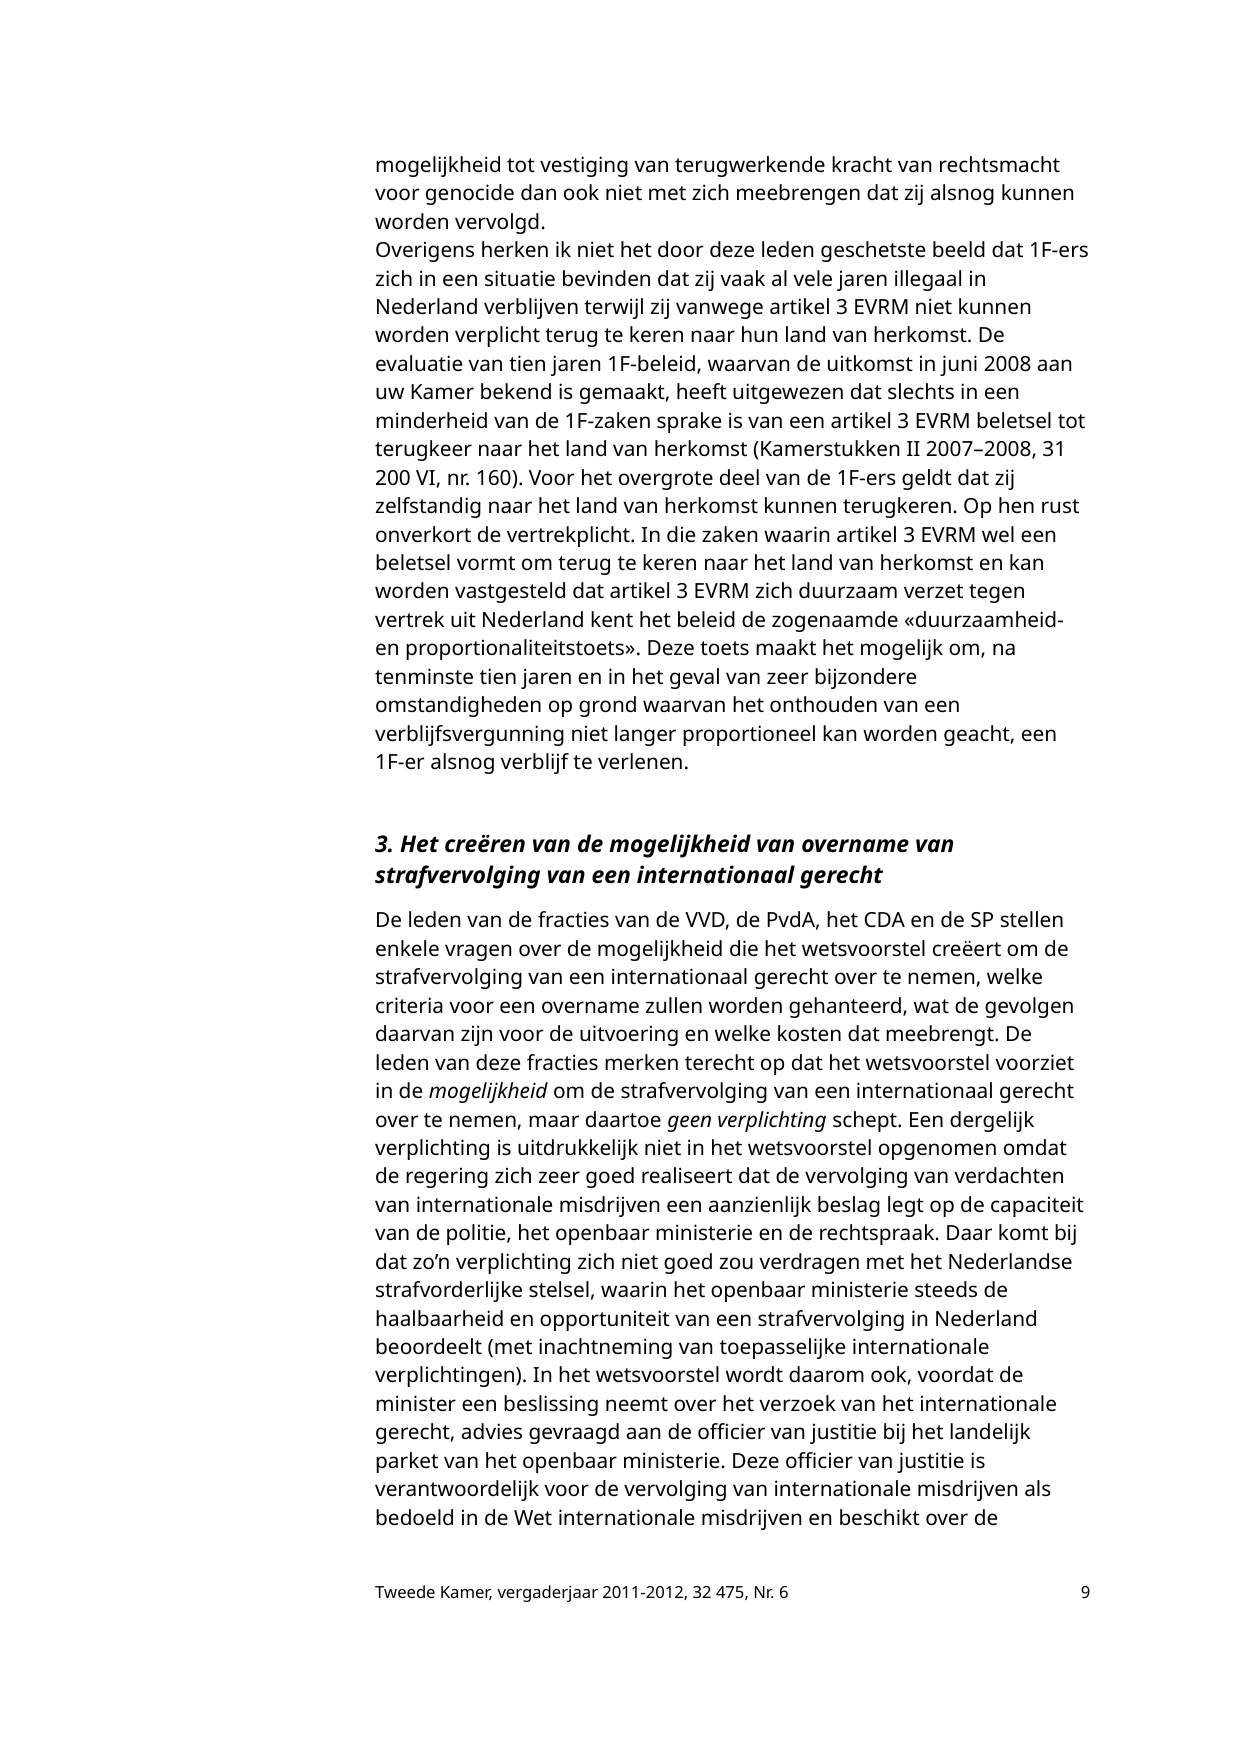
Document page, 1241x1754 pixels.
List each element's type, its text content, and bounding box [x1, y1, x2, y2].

text De leden van de fracties van de VVD, de PvdA, het CDA en de SP stellen enkele vragen over de mogelijkheid die het wetsvoorstel creëert om de strafvervolging van een internationaal gerecht over te nemen, welke criteria voor een overname zullen worden gehanteerd, wat de gevolgen daarvan zijn voor de uitvoering en welke kosten dat meebrengt. De leden van deze fracties merken terecht op dat het wetsvoorstel voorziet in de mogelijkheid om de strafvervolging van een internationaal gerecht over te nemen, maar daartoe geen verplichting schept. Een dergelijk verplichting is uitdrukkelijk niet in het wetsvoorstel opgenomen omdat de regering zich zeer goed realiseert dat de vervolging van verdachten van internationale misdrijven een aanzienlijk beslag legt op de capaciteit van de politie, het openbaar ministerie en de rechtspraak. Daar komt bij dat zo’n verplichting zich niet goed zou verdragen met het Nederlandse strafvorderlijke stelsel, waarin het openbaar ministerie steeds de haalbaarheid en opportuniteit van een strafvervolging in Nederland beoordeelt (met inachtneming van toepasselijke internationale verplichtingen). In het wetsvoorstel wordt daarom ook, voordat de minister een beslissing neemt over het verzoek van het internationale gerecht, advies gevraagd aan de officier van justitie bij het landelijk parket van het openbaar ministerie. Deze officier van justitie is verantwoordelijk voor de vervolging van internationale misdrijven als bedoeld in de Wet internationale misdrijven en beschikt over de [375, 906, 1090, 1531]
subtitle 3. Het creëren van de mogelijkheid van overname van strafvervolging van een internationaal gerecht [375, 828, 1090, 891]
text mogelijkheid tot vestiging van terugwerkende kracht van rechtsmacht voor genocide dan ook niet met zich meebrengen dat zij alsnog kunnen worden vervolgd. [375, 150, 1090, 235]
text Overigens herken ik niet het door deze leden geschetste beeld dat 1F-ers zich in een situatie bevinden dat zij vaak al vele jaren illegaal in Nederland verblijven terwijl zij vanwege artikel 3 EVRM niet kunnen worden verplicht terug te keren naar hun land van herkomst. De evaluatie van tien jaren 1F-beleid, waarvan de uitkomst in juni 2008 aan uw Kamer bekend is gemaakt, heeft uitgewezen dat slechts in een minderheid van de 1F-zaken sprake is van een artikel 3 EVRM beletsel tot terugkeer naar het land van herkomst (Kamerstukken II 2007–2008, 31 200 VI, nr. 160). Voor het overgrote deel van de 1F-ers geldt dat zij zelfstandig naar het land van herkomst kunnen terugkeren. Op hen rust onverkort de vertrekplicht. In die zaken waarin artikel 3 EVRM wel een beletsel vormt om terug te keren naar het land van herkomst en kan worden vastgesteld dat artikel 3 EVRM zich duurzaam verzet tegen vertrek uit Nederland kent het beleid de zogenaamde «duurzaamheid- en proportionaliteitstoets». Deze toets maakt het mogelijk om, na tenminste tien jaren en in het geval van zeer bijzondere omstandigheden op grond waarvan het onthouden van een verblijfsvergunning niet langer proportioneel kan worden geacht, een 1F-er alsnog verblijf te verlenen. [375, 235, 1090, 776]
